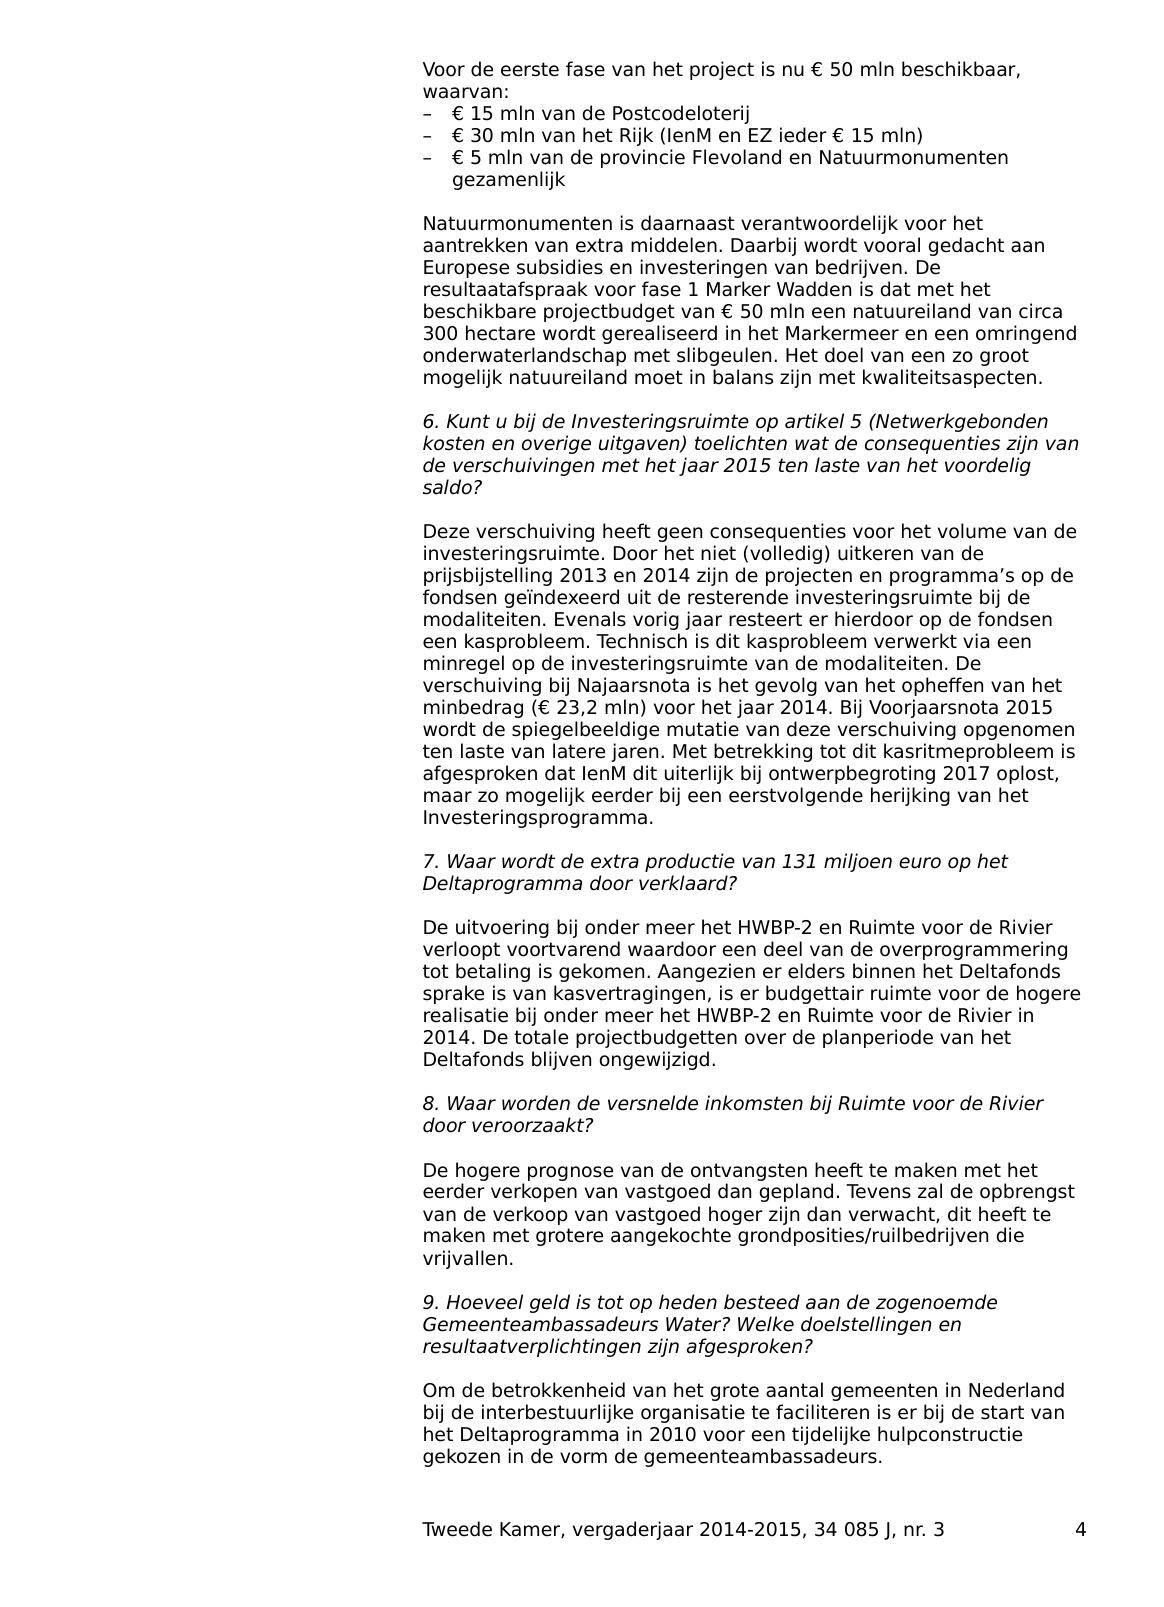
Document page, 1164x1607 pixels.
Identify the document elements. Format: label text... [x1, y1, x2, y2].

text 6. Kunt u bij de Investeringsruimte op artikel 5 (Netwerkgebonden kosten en overige uitgaven) toelichten wat de consequenties zijn van de verschuivingen met het jaar 2015 ten laste van het voordelig saldo? [422, 411, 1087, 499]
text Natuurmonumenten is daarnaast verantwoordelijk voor het aantrekken van extra middelen. Daarbij wordt vooral gedacht aan Europese subsidies en investeringen van bedrijven. De resultaatafspraak voor fase 1 Marker Wadden is dat met het beschikbare projectbudget van € 50 mln een natuureiland van circa 300 hectare wordt gerealiseerd in het Markermeer en een omringend onderwaterlandschap met slibgeulen. Het doel van een zo groot mogelijk natuureiland moet in balans zijn met kwaliteitsaspecten. [422, 213, 1087, 389]
text – € 30 mln van het Rijk (IenM en EZ ieder € 15 mln) [422, 125, 1087, 147]
text De uitvoering bij onder meer het HWBP-2 en Ruimte voor de Rivier verloopt voortvarend waardoor een deel van de overprogrammering tot betaling is gekomen. Aangezien er elders binnen het Deltafonds sprake is van kasvertragingen, is er budgettair ruimte voor de hogere realisatie bij onder meer het HWBP-2 en Ruimte voor de Rivier in 2014. De totale projectbudgetten over de planperiode van het Deltafonds blijven ongewijzigd. [422, 917, 1087, 1071]
text 7. Waar wordt de extra productie van 131 miljoen euro op het Deltaprogramma door verklaard? [422, 851, 1087, 895]
text Om de betrokkenheid van het grote aantal gemeenten in Nederland bij de interbestuurlijke organisatie te faciliteren is er bij de start van het Deltaprogramma in 2010 voor een tijdelijke hulpconstructie gekozen in de vorm de gemeenteambassadeurs. [422, 1380, 1087, 1468]
text – € 15 mln van de Postcodeloterij [422, 103, 1087, 125]
text 8. Waar worden de versnelde inkomsten bij Ruimte voor de Rivier door veroorzaakt? [422, 1093, 1087, 1137]
text De hogere prognose van de ontvangsten heeft te maken met het eerder verkopen van vastgoed dan gepland. Tevens zal de opbrengst van de verkoop van vastgoed hoger zijn dan verwacht, dit heeft te maken met grotere aangekochte grondposities/ruilbedrijven die vrijvallen. [422, 1159, 1087, 1269]
text 9. Hoeveel geld is tot op heden besteed aan de zogenoemde Gemeenteambassadeurs Water? Welke doelstellingen en resultaatverplichtingen zijn afgesproken? [422, 1292, 1087, 1357]
text – € 5 mln van de provincie Flevoland en Natuurmonumenten gezamenlijk [422, 147, 1087, 191]
text Deze verschuiving heeft geen consequenties voor het volume van de investeringsruimte. Door het niet (volledig) uitkeren van de prijsbijstelling 2013 en 2014 zijn de projecten en programma’s op de fondsen geïndexeerd uit de resterende investeringsruimte bij de modaliteiten. Evenals vorig jaar resteert er hierdoor op de fondsen een kasprobleem. Technisch is dit kasprobleem verwerkt via een minregel op de investeringsruimte van de modaliteiten. De verschuiving bij Najaarsnota is het gevolg van het opheffen van het minbedrag (€ 23,2 mln) voor het jaar 2014. Bij Voorjaarsnota 2015 wordt de spiegelbeeldige mutatie van deze verschuiving opgenomen ten laste van latere jaren. Met betrekking tot dit kasritmeprobleem is afgesproken dat IenM dit uiterlijk bij ontwerpbegroting 2017 oplost, maar zo mogelijk eerder bij een eerstvolgende herijking van het Investeringsprogramma. [422, 521, 1087, 829]
text Voor de eerste fase van het project is nu € 50 mln beschikbaar, waarvan: [422, 59, 1087, 103]
